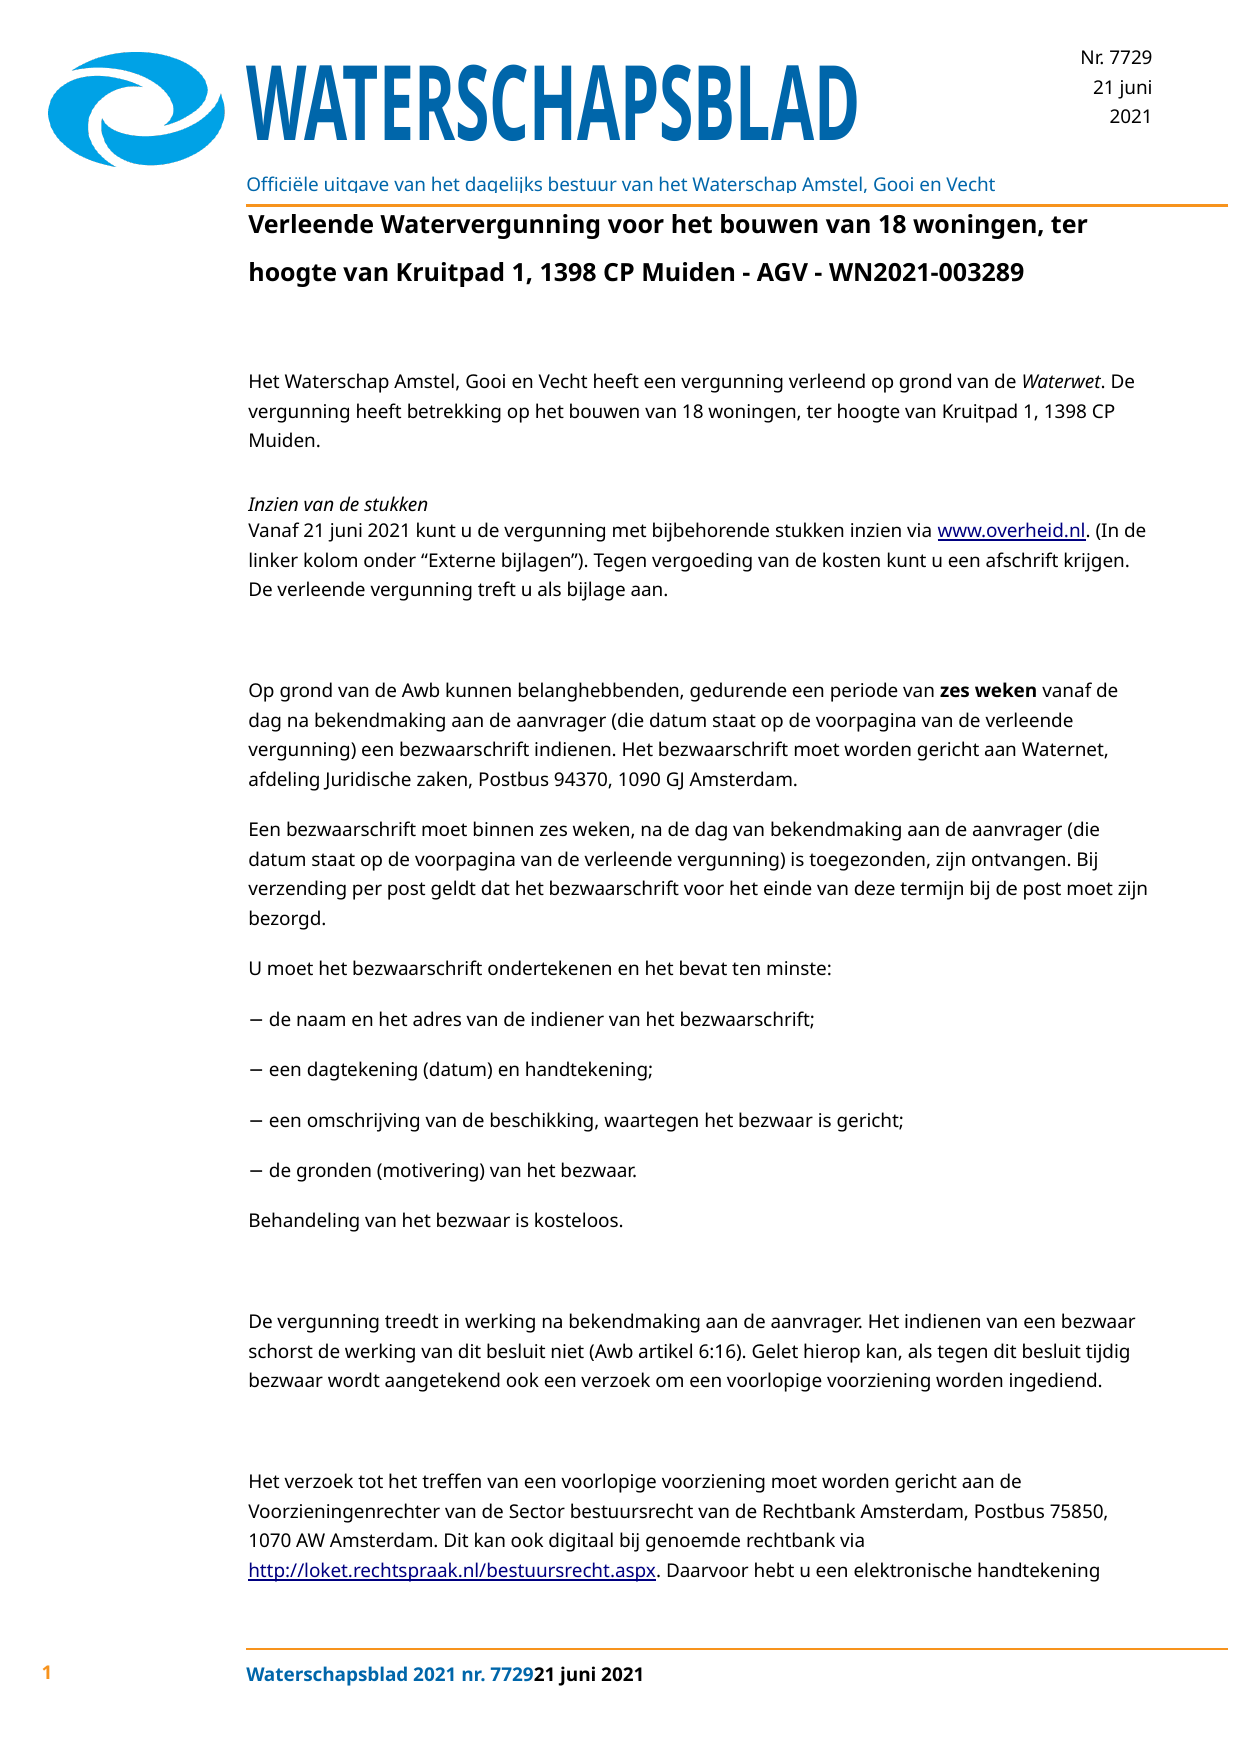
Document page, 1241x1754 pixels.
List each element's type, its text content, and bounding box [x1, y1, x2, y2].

text Verleende Watervergunning voor het bouwen van 18 woningen, ter hoogte van Kruitpad 1, 1398 CP Muiden - AGV - WN2021-003289 [248, 207, 1152, 288]
text − de gronden (motivering) van het bezwaar. [248, 1157, 1152, 1183]
text U moet het bezwaarschrift ondertekenen en het bevat ten minste: [248, 956, 1152, 981]
text Inzien van de stukken [248, 491, 1152, 517]
text Het verzoek tot het treffen van een voorlopige voorziening moet worden gericht aan de Voorzieningenrechter van de Sector bestuursrecht van de Rechtbank Amsterdam, Postbus 75850, 1070 AW Amsterdam. Dit kan ook digitaal bij genoemde rechtbank via http://loket.rechtspraak.nl/bestuursrecht.aspx. Daarvoor hebt u een elektronische handtekening [248, 1468, 1152, 1583]
text Op grond van de Awb kunnen belanghebbenden, gedurende een periode van zes weken vanaf de dag na bekendmaking aan de aanvrager (die datum staat op de voorpagina van de verleende vergunning) een bezwaarschrift indienen. Het bezwaarschrift moet worden gericht aan Waternet, afdeling Juridische zaken, Postbus 94370, 1090 GJ Amsterdam. [248, 677, 1152, 792]
text De vergunning treedt in werking na bekendmaking aan de aanvrager. Het indienen van een bezwaar schorst de werking van dit besluit niet (Awb artikel 6:16). Gelet hierop kan, als tegen dit besluit tijdig bezwaar wordt aangetekend ook een verzoek om een voorlopige voorziening worden ingediend. [248, 1308, 1152, 1393]
text − de naam en het adres van de indiener van het bezwaarschrift; [248, 1006, 1152, 1032]
text − een dagtekening (datum) en handtekening; [248, 1056, 1152, 1082]
text Een bezwaarschrift moet binnen zes weken, na de dag van bekendmaking aan de aanvrager (die datum staat op de voorpagina van de verleende vergunning) is toegezonden, zijn ontvangen. Bij verzending per post geldt dat het bezwaarschrift voor het einde van deze termijn bij de post moet zijn bezorgd. [248, 816, 1152, 931]
text Vanaf 21 juni 2021 kunt u de vergunning met bijbehorende stukken inzien via www.overheid.nl. (In de linker kolom onder “Externe bijlagen”). Tegen vergoeding van de kosten kunt u een afschrift krijgen. De verleende vergunning treft u als bijlage aan. [248, 517, 1152, 602]
text Het Waterschap Amstel, Gooi en Vecht heeft een vergunning verleend op grond van de Waterwet. De vergunning heeft betrekking op het bouwen van 18 woningen, ter hoogte van Kruitpad 1, 1398 CP Muiden. [248, 368, 1152, 453]
text − een omschrijving van de beschikking, waartegen het bezwaar is gericht; [248, 1107, 1152, 1132]
text Behandeling van het bezwaar is kosteloos. [248, 1208, 1152, 1233]
picture [41, 47, 231, 172]
